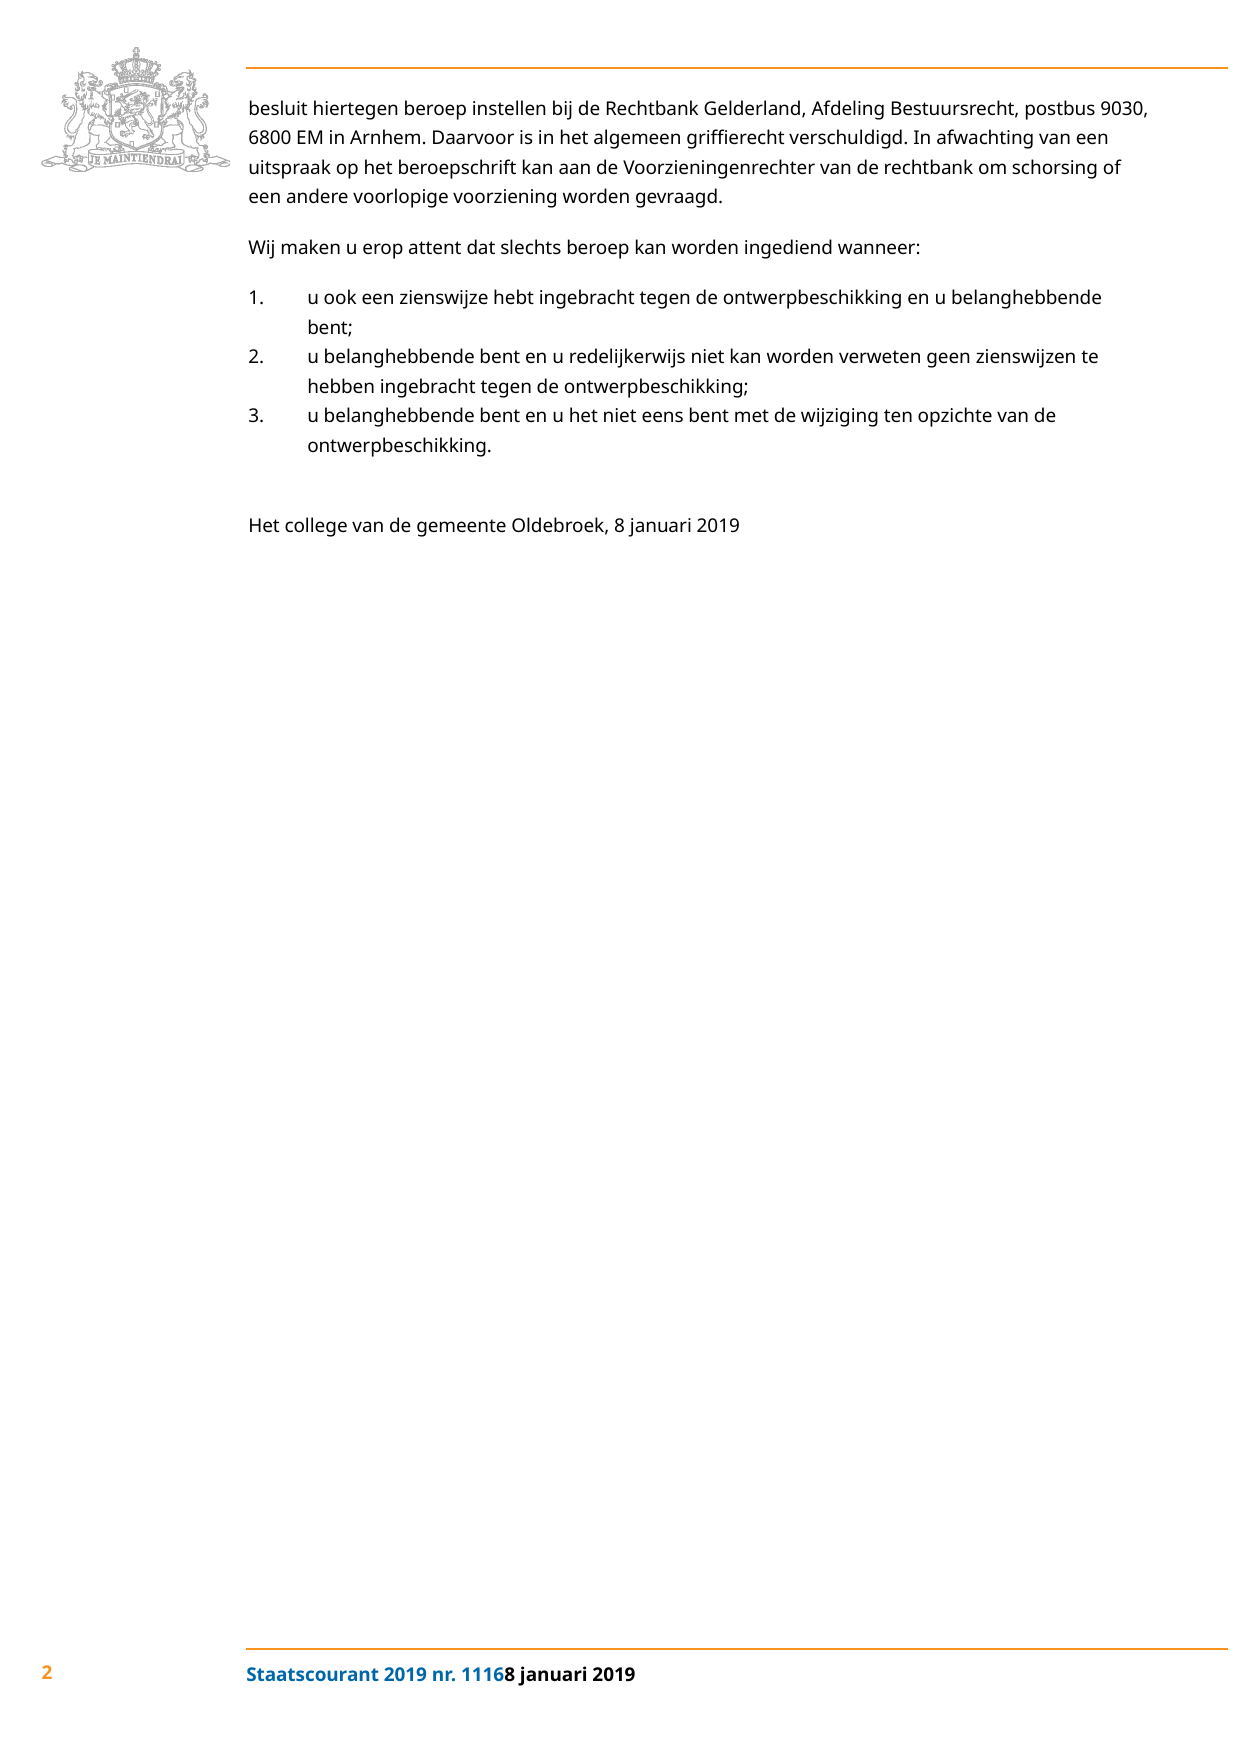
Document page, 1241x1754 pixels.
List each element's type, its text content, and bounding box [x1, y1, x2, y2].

list u belanghebbende bent en u het niet eens bent met de wijziging ten opzichte van de ontwerpbeschikking. [248, 403, 1152, 458]
text Wij maken u erop attent dat slechts beroep kan worden ingediend wanneer: [248, 234, 1152, 260]
text Het college van de gemeente Oldebroek, 8 januari 2019 [248, 512, 1152, 538]
picture [41, 47, 231, 172]
list u ook een zienswijze hebt ingebracht tegen de ontwerpbeschikking en u belanghebbende bent; [248, 284, 1152, 340]
list u belanghebbende bent en u redelijkerwijs niet kan worden verweten geen zienswijzen te hebben ingebracht tegen de ontwerpbeschikking; [248, 343, 1152, 399]
text besluit hiertegen beroep instellen bij de Rechtbank Gelderland, Afdeling Bestuursrecht, postbus 9030, 6800 EM in Arnhem. Daarvoor is in het algemeen griffierecht verschuldigd. In afwachting van een uitspraak op het beroepschrift kan aan de Voorzieningenrechter van de rechtbank om schorsing of een andere voorlopige voorziening worden gevraagd. [248, 95, 1152, 209]
